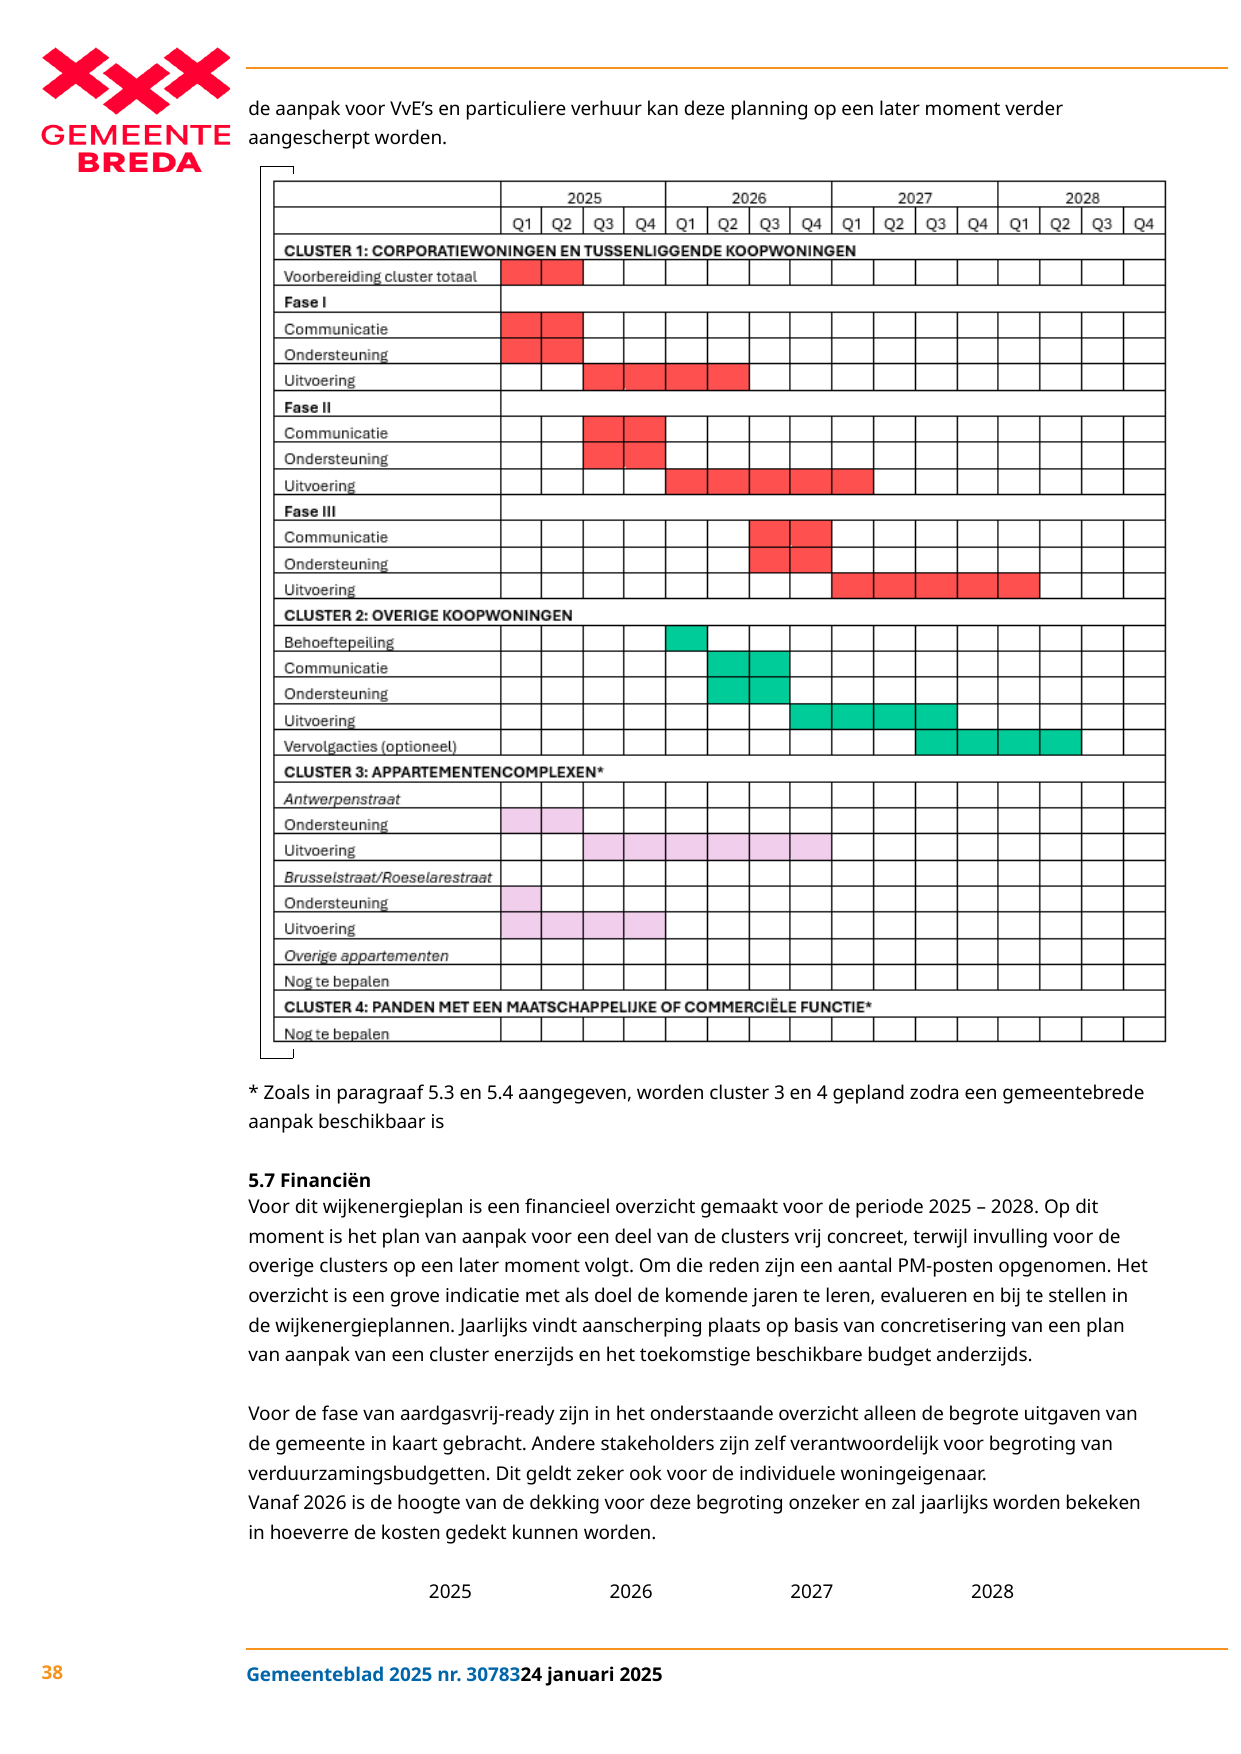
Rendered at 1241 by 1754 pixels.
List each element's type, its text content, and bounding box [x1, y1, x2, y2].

text 5.7 Financiën [248, 1168, 1152, 1193]
picture [268, 174, 1173, 1049]
text de aanpak voor VvE’s en particuliere verhuur kan deze planning op een later moment verder aangescherpt worden. [248, 95, 1152, 150]
table_header 2025 [429, 1578, 609, 1604]
table_header 2028 [971, 1578, 1152, 1604]
table_header 2026 [609, 1578, 790, 1604]
picture [41, 47, 231, 172]
text Voor de fase van aardgasvrij-ready zijn in het onderstaande overzicht alleen de begrote uitgaven van de gemeente in kaart gebracht. Andere stakeholders zijn zelf verantwoordelijk voor begroting van verduurzamingsbudgetten. Dit geldt zeker ook voor de individuele woningeigenaar. [248, 1401, 1152, 1485]
text * Zoals in paragraaf 5.3 en 5.4 aangegeven, worden cluster 3 en 4 gepland zodra een gemeentebrede aanpak beschikbaar is [248, 1079, 1152, 1134]
text Voor dit wijkenergieplan is een financieel overzicht gemaakt voor de periode 2025 – 2028. Op dit moment is het plan van aanpak voor een deel van de clusters vrij concreet, terwijl invulling voor de overige clusters op een later moment volgt. Om die reden zijn een aantal PM-posten opgenomen. Het overzicht is een grove indicatie met als doel de komende jaren te leren, evalueren en bij te stellen in de wijkenergieplannen. Jaarlijks vindt aanscherping plaats op basis van concretisering van een plan van aanpak van een cluster enerzijds en het toekomstige beschikbare budget anderzijds. [248, 1193, 1152, 1367]
table_header 2027 [790, 1578, 971, 1604]
table_header [248, 1578, 429, 1604]
text Vanaf 2026 is de hoogte van de dekking voor deze begroting onzeker en zal jaarlijks worden bekeken in hoeverre de kosten gedekt kunnen worden. [248, 1489, 1152, 1544]
